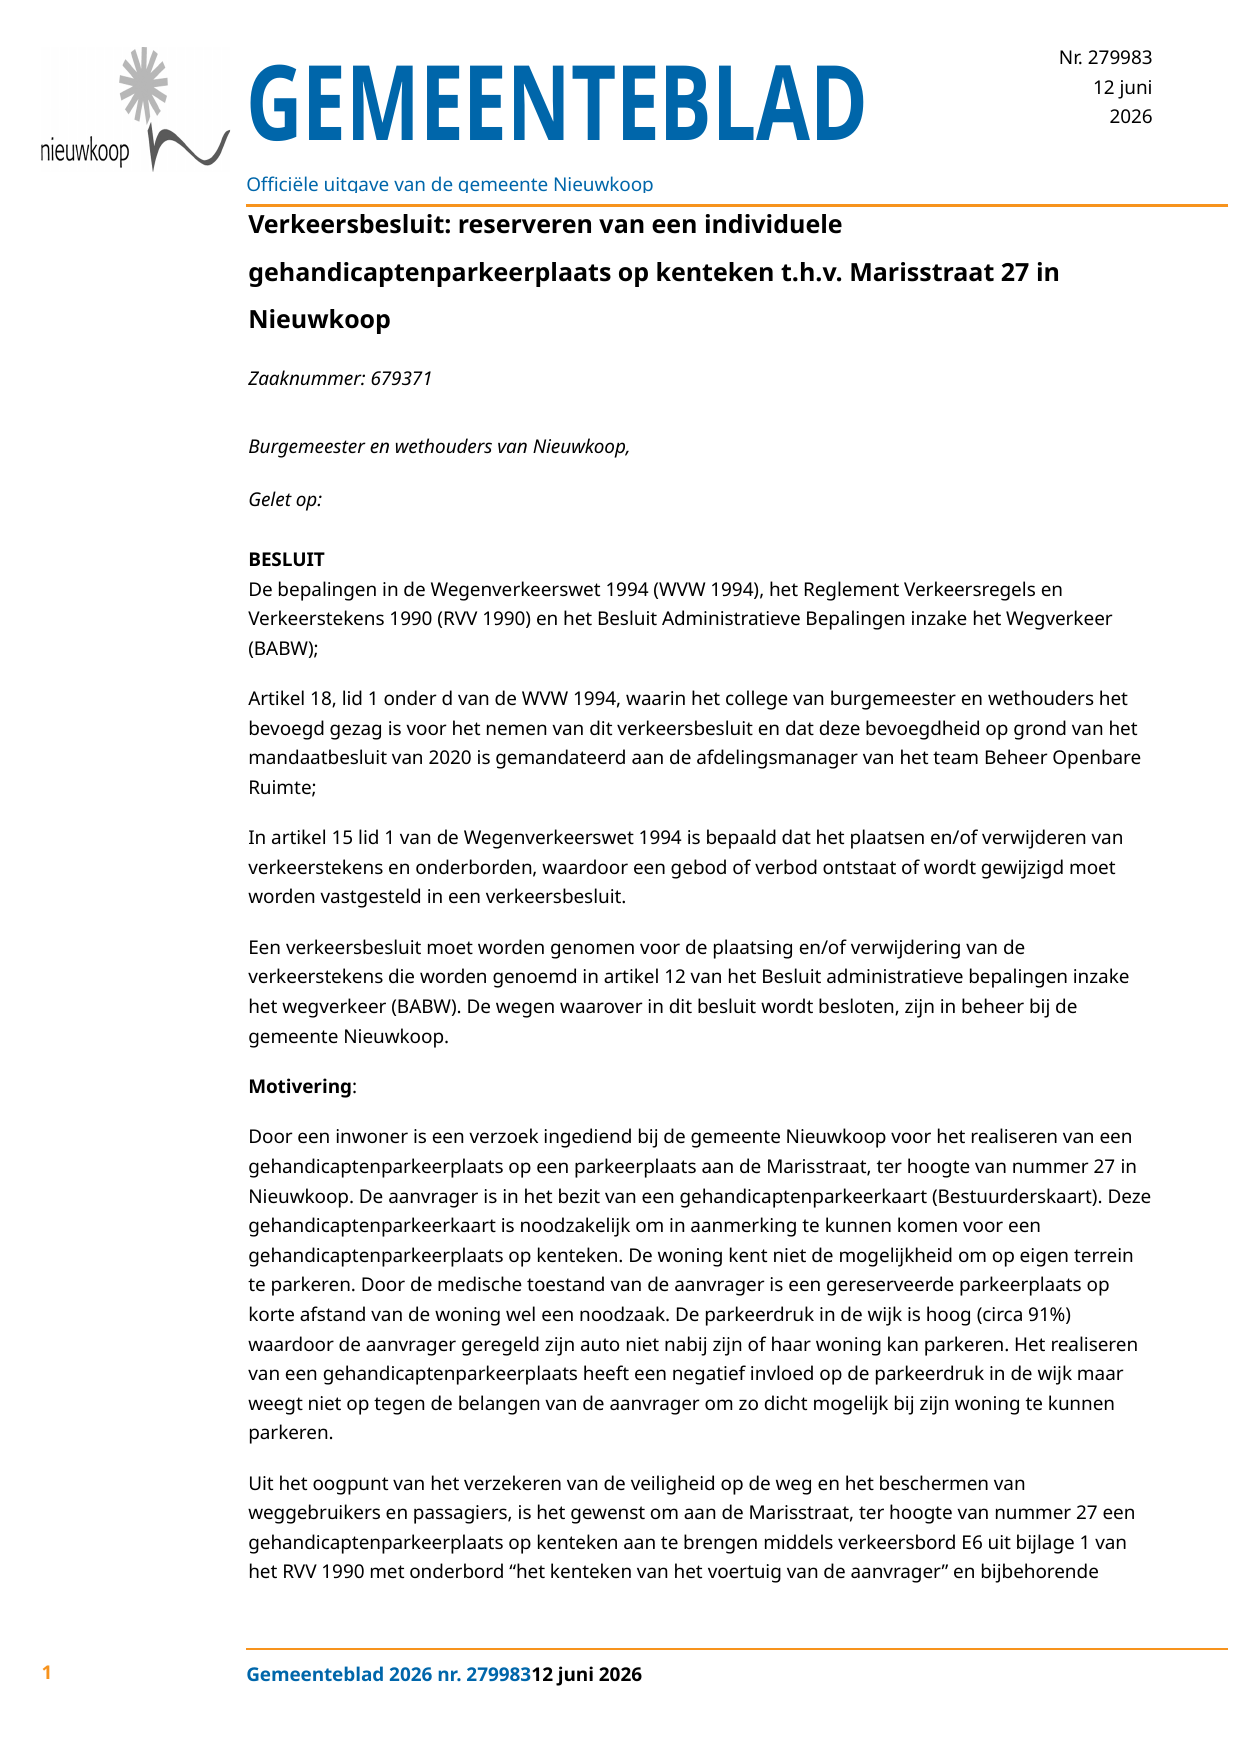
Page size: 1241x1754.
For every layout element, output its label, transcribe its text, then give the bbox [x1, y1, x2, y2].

text Zaaknummer: 679371 [248, 366, 1152, 391]
text Door een inwoner is een verzoek ingediend bij de gemeente Nieuwkoop voor het realiseren van een gehandicaptenparkeerplaats op een parkeerplaats aan de Marisstraat, ter hoogte van nummer 27 in Nieuwkoop. De aanvrager is in het bezit van een gehandicaptenparkeerkaart (Bestuurderskaart). Deze gehandicaptenparkeerkaart is noodzakelijk om in aanmerking te kunnen komen voor een gehandicaptenparkeerplaats op kenteken. De woning kent niet de mogelijkheid om op eigen terrein te parkeren. Door de medische toestand van de aanvrager is een gereserveerde parkeerplaats op korte afstand van de woning wel een noodzaak. De parkeerdruk in de wijk is hoog (circa 91%) waardoor de aanvrager geregeld zijn auto niet nabij zijn of haar woning kan parkeren. Het realiseren van een gehandicaptenparkeerplaats heeft een negatief invloed op de parkeerdruk in de wijk maar weegt niet op tegen de belangen van de aanvrager om zo dicht mogelijk bij zijn woning te kunnen parkeren. [248, 1124, 1152, 1445]
text Gelet op: [248, 486, 1152, 512]
text In artikel 15 lid 1 van de Wegenverkeerswet 1994 is bepaald dat het plaatsen en/of verwijderen van verkeerstekens en onderborden, waardoor een gebod of verbod ontstaat of wordt gewijzigd moet worden vastgesteld in een verkeersbesluit. [248, 824, 1152, 909]
text Een verkeersbesluit moet worden genomen voor de plaatsing en/of verwijdering van de verkeerstekens die worden genoemd in artikel 12 van het Besluit administratieve bepalingen inzake het wegverkeer (BABW). De wegen waarover in dit besluit wordt besloten, zijn in beheer bij de gemeente Nieuwkoop. [248, 934, 1152, 1048]
text De bepalingen in de Wegenverkeerswet 1994 (WVW 1994), het Reglement Verkeersregels en Verkeerstekens 1990 (RVV 1990) en het Besluit Administratieve Bepalingen inzake het Wegverkeer (BABW); [248, 576, 1152, 661]
text Motivering: [248, 1073, 1152, 1099]
text Verkeersbesluit: reserveren van een individuele gehandicaptenparkeerplaats op kenteken t.h.v. Marisstraat 27 in Nieuwkoop [248, 207, 1152, 336]
text Burgemeester en wethouders van Nieuwkoop, [248, 433, 1152, 459]
text Uit het oogpunt van het verzekeren van de veiligheid op de weg en het beschermen van weggebruikers en passagiers, is het gewenst om aan de Marisstraat, ter hoogte van nummer 27 een gehandicaptenparkeerplaats op kenteken aan te brengen middels verkeersbord E6 uit bijlage 1 van het RVV 1990 met onderbord “het kenteken van het voertuig van de aanvrager’’ en bijbehorende [248, 1470, 1152, 1584]
picture [41, 47, 231, 172]
text Artikel 18, lid 1 onder d van de WVW 1994, waarin het college van burgemeester en wethouders het bevoegd gezag is voor het nemen van dit verkeersbesluit en dat deze bevoegdheid op grond van het mandaatbesluit van 2020 is gemandateerd aan de afdelingsmanager van het team Beheer Openbare Ruimte; [248, 685, 1152, 800]
text BESLUIT [248, 546, 1152, 572]
